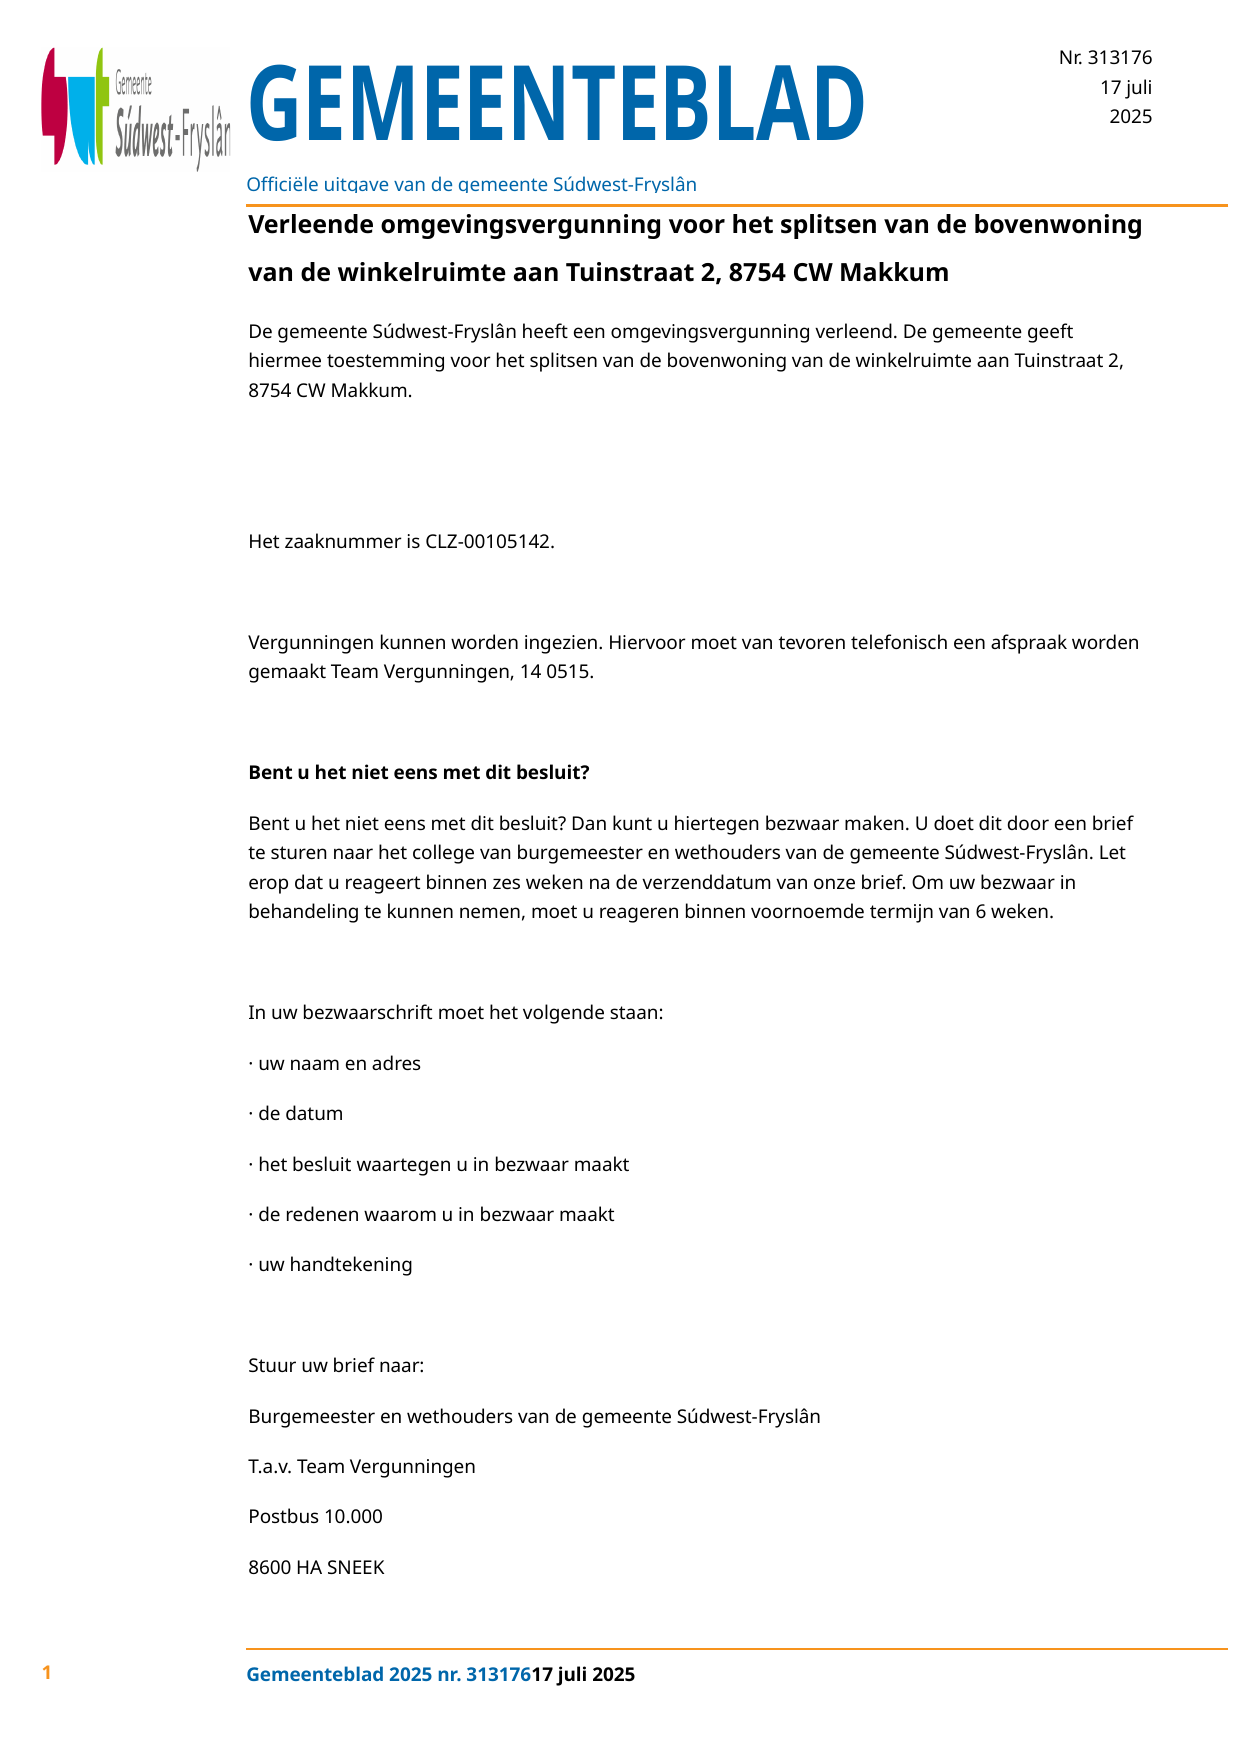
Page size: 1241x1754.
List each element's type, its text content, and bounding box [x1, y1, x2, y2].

text In uw bezwaarschrift moet het volgende staan: [248, 999, 1152, 1025]
text Vergunningen kunnen worden ingezien. Hiervoor moet van tevoren telefonisch een afspraak worden gemaakt Team Vergunningen, 14 0515. [248, 629, 1152, 684]
text Postbus 10.000 [248, 1504, 1152, 1529]
text · uw handtekening [248, 1252, 1152, 1277]
text · het besluit waartegen u in bezwaar maakt [248, 1151, 1152, 1177]
text De gemeente Súdwest-Fryslân heeft een omgevingsvergunning verleend. De gemeente geeft hiermee toestemming voor het splitsen van de bovenwoning van de winkelruimte aan Tuinstraat 2, 8754 CW Makkum. [248, 318, 1152, 403]
text 8600 HA SNEEK [248, 1554, 1152, 1580]
text · de redenen waarom u in bezwaar maakt [248, 1201, 1152, 1227]
text Het zaaknummer is CLZ-00105142. [248, 528, 1152, 554]
text · uw naam en adres [248, 1050, 1152, 1076]
text T.a.v. Team Vergunningen [248, 1453, 1152, 1479]
text Burgemeester en wethouders van de gemeente Súdwest-Fryslân [248, 1403, 1152, 1429]
text Bent u het niet eens met dit besluit? [248, 759, 1152, 785]
text · de datum [248, 1100, 1152, 1126]
text Bent u het niet eens met dit besluit? Dan kunt u hiertegen bezwaar maken. U doet dit door een brief te sturen naar het college van burgemeester en wethouders van de gemeente Súdwest-Fryslân. Let erop dat u reageert binnen zes weken na de verzenddatum van onze brief. Om uw bezwaar in behandeling te kunnen nemen, moet u reageren binnen voornoemde termijn van 6 weken. [248, 810, 1152, 924]
text Stuur uw brief naar: [248, 1352, 1152, 1378]
picture [41, 47, 231, 172]
text Verleende omgevingsvergunning voor het splitsen van de bovenwoning van de winkelruimte aan Tuinstraat 2, 8754 CW Makkum [248, 207, 1152, 288]
